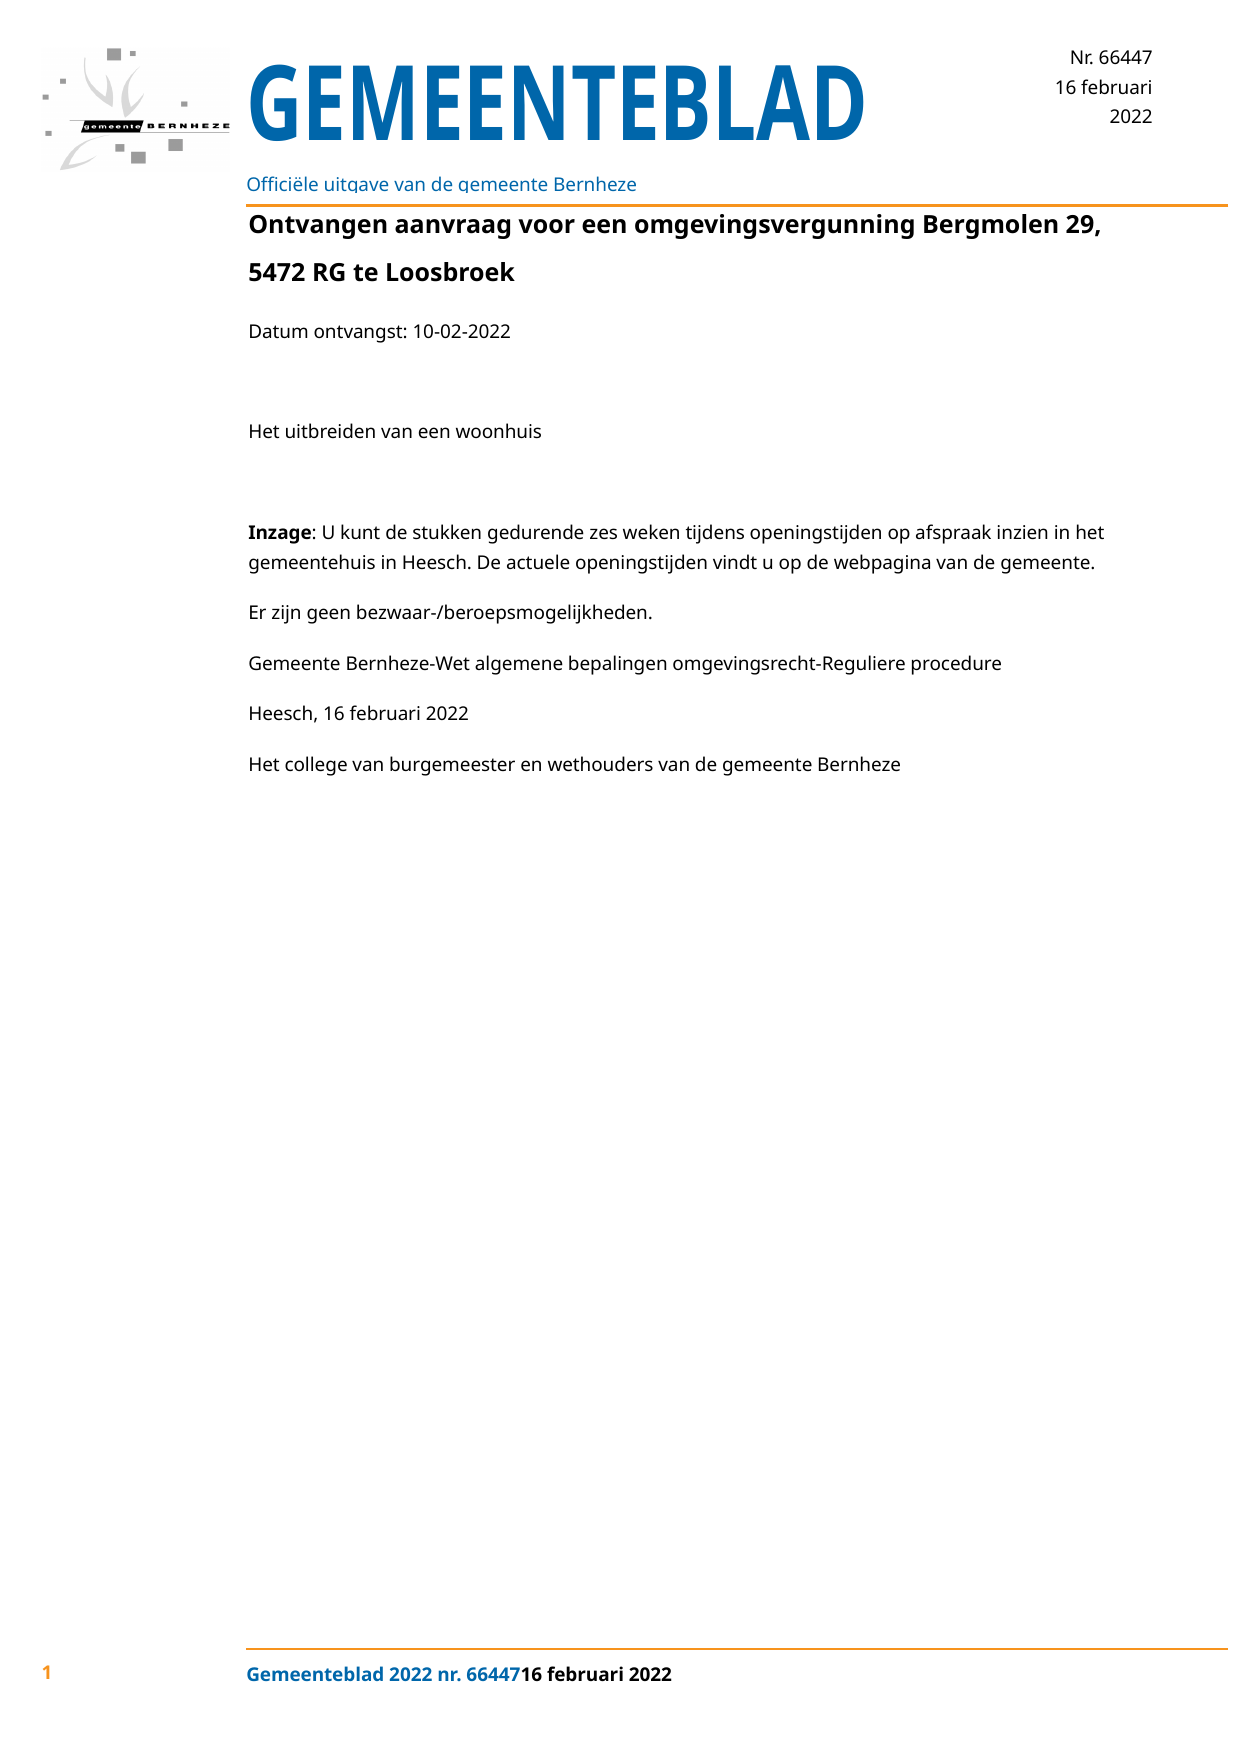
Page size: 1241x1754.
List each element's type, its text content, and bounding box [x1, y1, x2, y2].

text Het college van burgemeester en wethouders van de gemeente Bernheze [248, 751, 1152, 777]
text Heesch, 16 februari 2022 [248, 700, 1152, 726]
picture [41, 47, 231, 172]
text Datum ontvangst: 10-02-2022 [248, 318, 1152, 344]
text Er zijn geen bezwaar-/beroepsmogelijkheden. [248, 599, 1152, 625]
text Gemeente Bernheze-Wet algemene bepalingen omgevingsrecht-Reguliere procedure [248, 650, 1152, 676]
text Ontvangen aanvraag voor een omgevingsvergunning Bergmolen 29, 5472 RG te Loosbroek [248, 207, 1152, 288]
text Het uitbreiden van een woonhuis [248, 419, 1152, 444]
text Inzage: U kunt de stukken gedurende zes weken tijdens openingstijden op afspraak inzien in het gemeentehuis in Heesch. De actuele openingstijden vindt u op de webpagina van de gemeente. [248, 519, 1152, 575]
